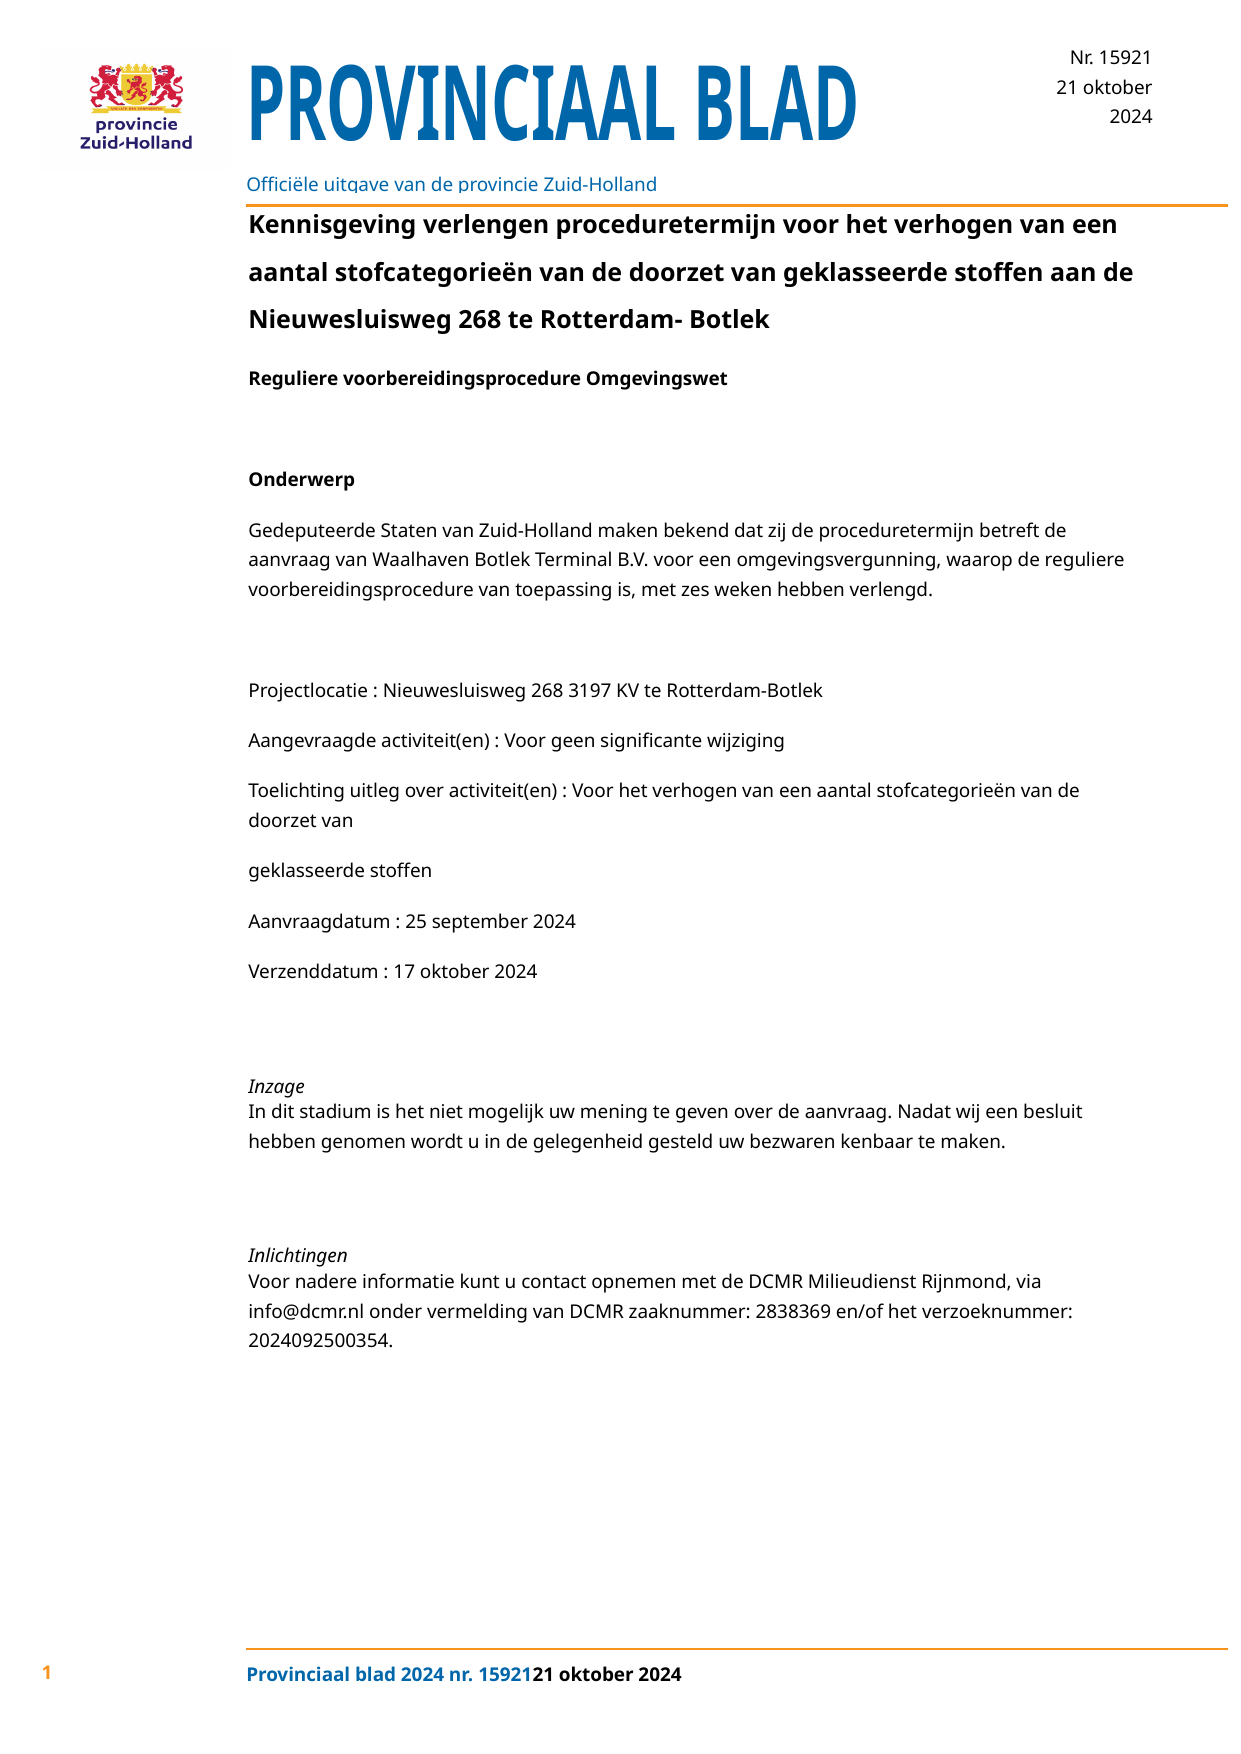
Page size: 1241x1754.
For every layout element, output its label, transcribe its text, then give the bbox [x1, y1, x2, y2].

text Reguliere voorbereidingsprocedure Omgevingswet [248, 366, 1152, 391]
text Aangevraagde activiteit(en) : Voor geen significante wijziging [248, 727, 1152, 753]
text Toelichting uitleg over activiteit(en) : Voor het verhogen van een aantal stofcategorieën van de doorzet van [248, 778, 1152, 833]
text Voor nadere informatie kunt u contact opnemen met de DCMR Milieudienst Rijnmond, via info@dcmr.nl onder vermelding van DCMR zaaknummer: 2838369 en/of het verzoeknummer: 2024092500354. [248, 1268, 1152, 1353]
text Kennisgeving verlengen proceduretermijn voor het verhogen van een aantal stofcategorieën van de doorzet van geklasseerde stoffen aan de Nieuwesluisweg 268 te Rotterdam- Botlek [248, 207, 1152, 336]
text Aanvraagdatum : 25 september 2024 [248, 908, 1152, 934]
text Verzenddatum : 17 oktober 2024 [248, 958, 1152, 984]
text Inlichtingen [248, 1242, 1152, 1268]
text geklasseerde stoffen [248, 858, 1152, 883]
text In dit stadium is het niet mogelijk uw mening te geven over de aanvraag. Nadat wij een besluit hebben genomen wordt u in de gelegenheid gesteld uw bezwaren kenbaar te maken. [248, 1098, 1152, 1154]
picture [41, 47, 231, 172]
text Onderwerp [248, 466, 1152, 492]
text Gedeputeerde Staten van Zuid-Holland maken bekend dat zij de proceduretermijn betreft de aanvraag van Waalhaven Botlek Terminal B.V. voor een omgevingsvergunning, waarop de reguliere voorbereidingsprocedure van toepassing is, met zes weken hebben verlengd. [248, 517, 1152, 602]
text Projectlocatie : Nieuwesluisweg 268 3197 KV te Rotterdam-Botlek [248, 677, 1152, 702]
text Inzage [248, 1073, 1152, 1098]
